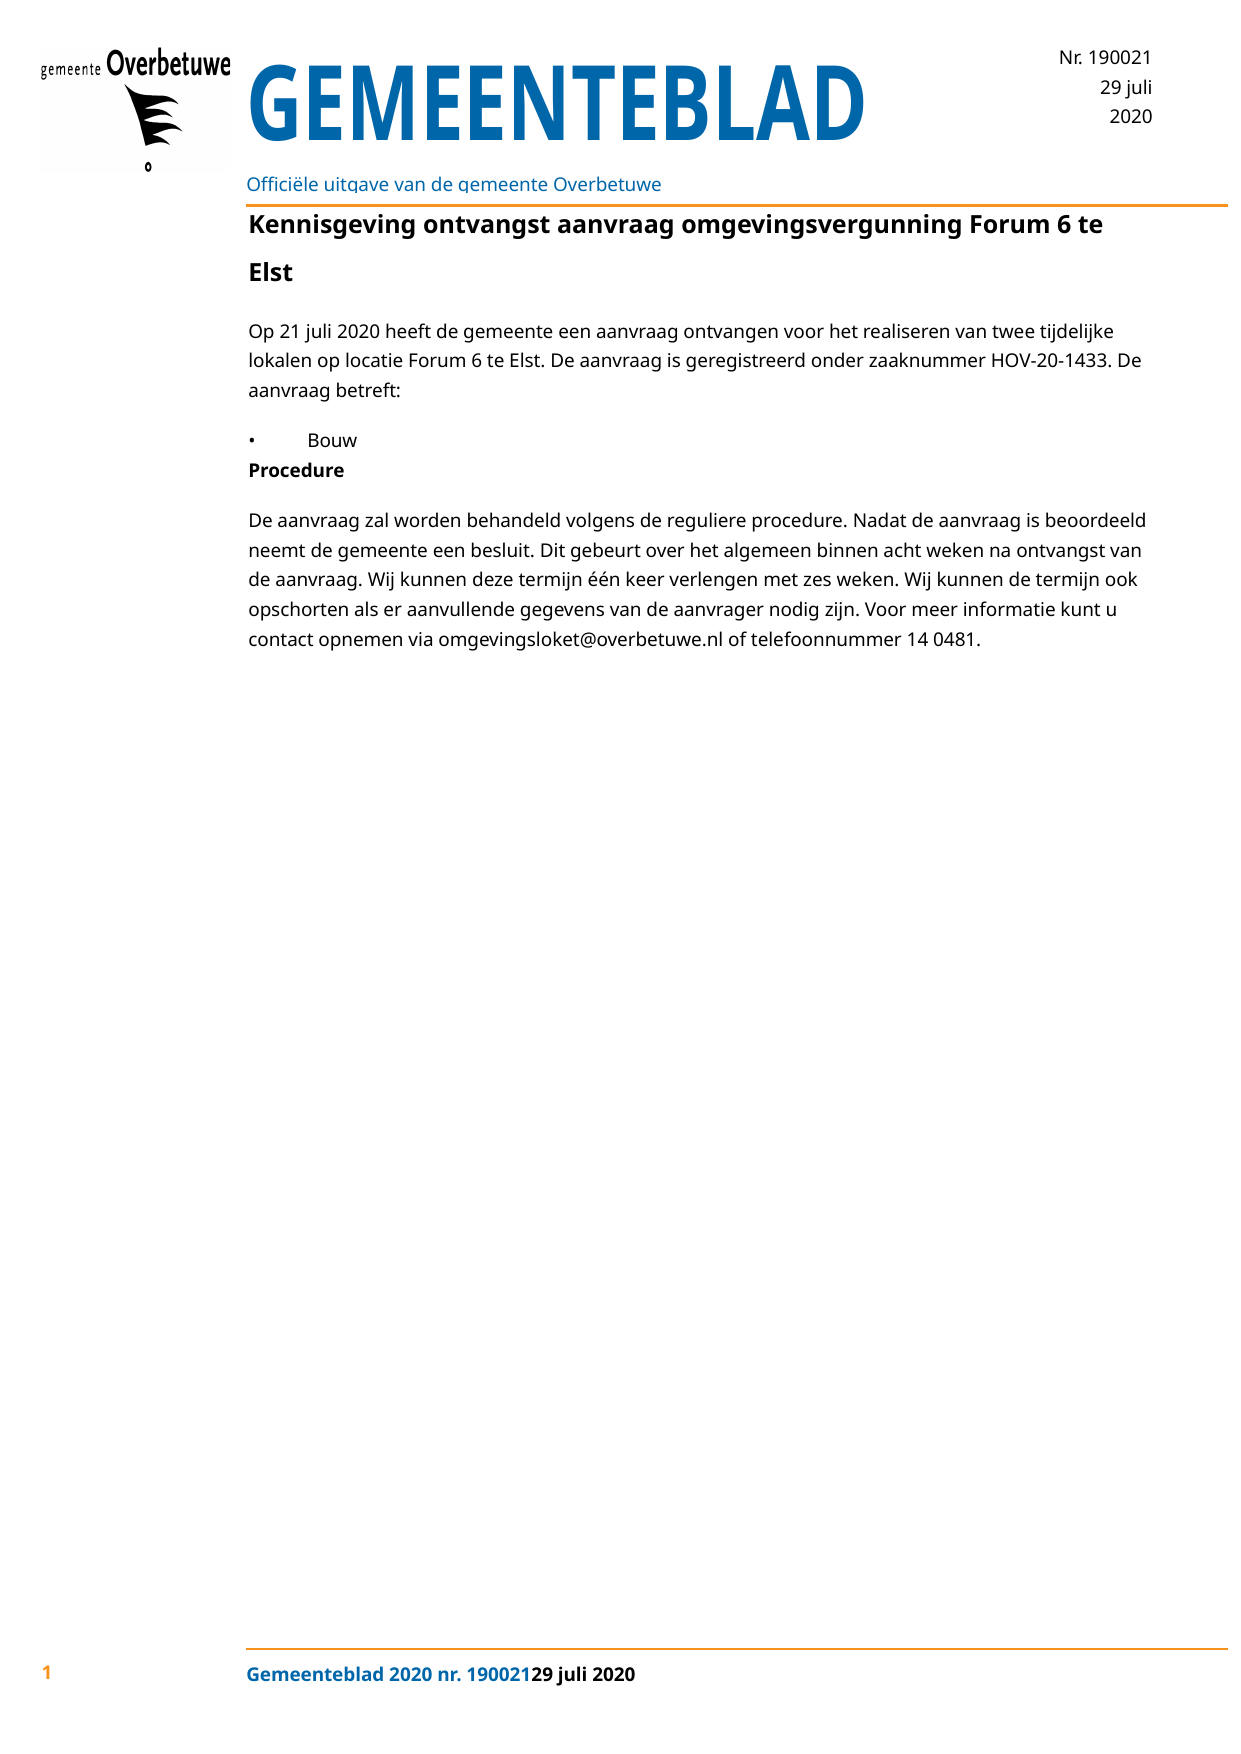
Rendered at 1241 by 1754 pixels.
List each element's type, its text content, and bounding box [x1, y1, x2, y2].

text Procedure [248, 457, 1152, 483]
text De aanvraag zal worden behandeld volgens de reguliere procedure. Nadat de aanvraag is beoordeeld neemt de gemeente een besluit. Dit gebeurt over het algemeen binnen acht weken na ontvangst van de aanvraag. Wij kunnen deze termijn één keer verlengen met zes weken. Wij kunnen de termijn ook opschorten als er aanvullende gegevens van de aanvrager nodig zijn. Voor meer informatie kunt u contact opnemen via omgevingsloket@overbetuwe.nl of telefoonnummer 14 0481. [248, 507, 1152, 652]
picture [41, 47, 231, 172]
text Kennisgeving ontvangst aanvraag omgevingsvergunning Forum 6 te Elst [248, 207, 1152, 288]
list Bouw [248, 427, 1152, 453]
text Op 21 juli 2020 heeft de gemeente een aanvraag ontvangen voor het realiseren van twee tijdelijke lokalen op locatie Forum 6 te Elst. De aanvraag is geregistreerd onder zaaknummer HOV-20-1433. De aanvraag betreft: [248, 318, 1152, 403]
